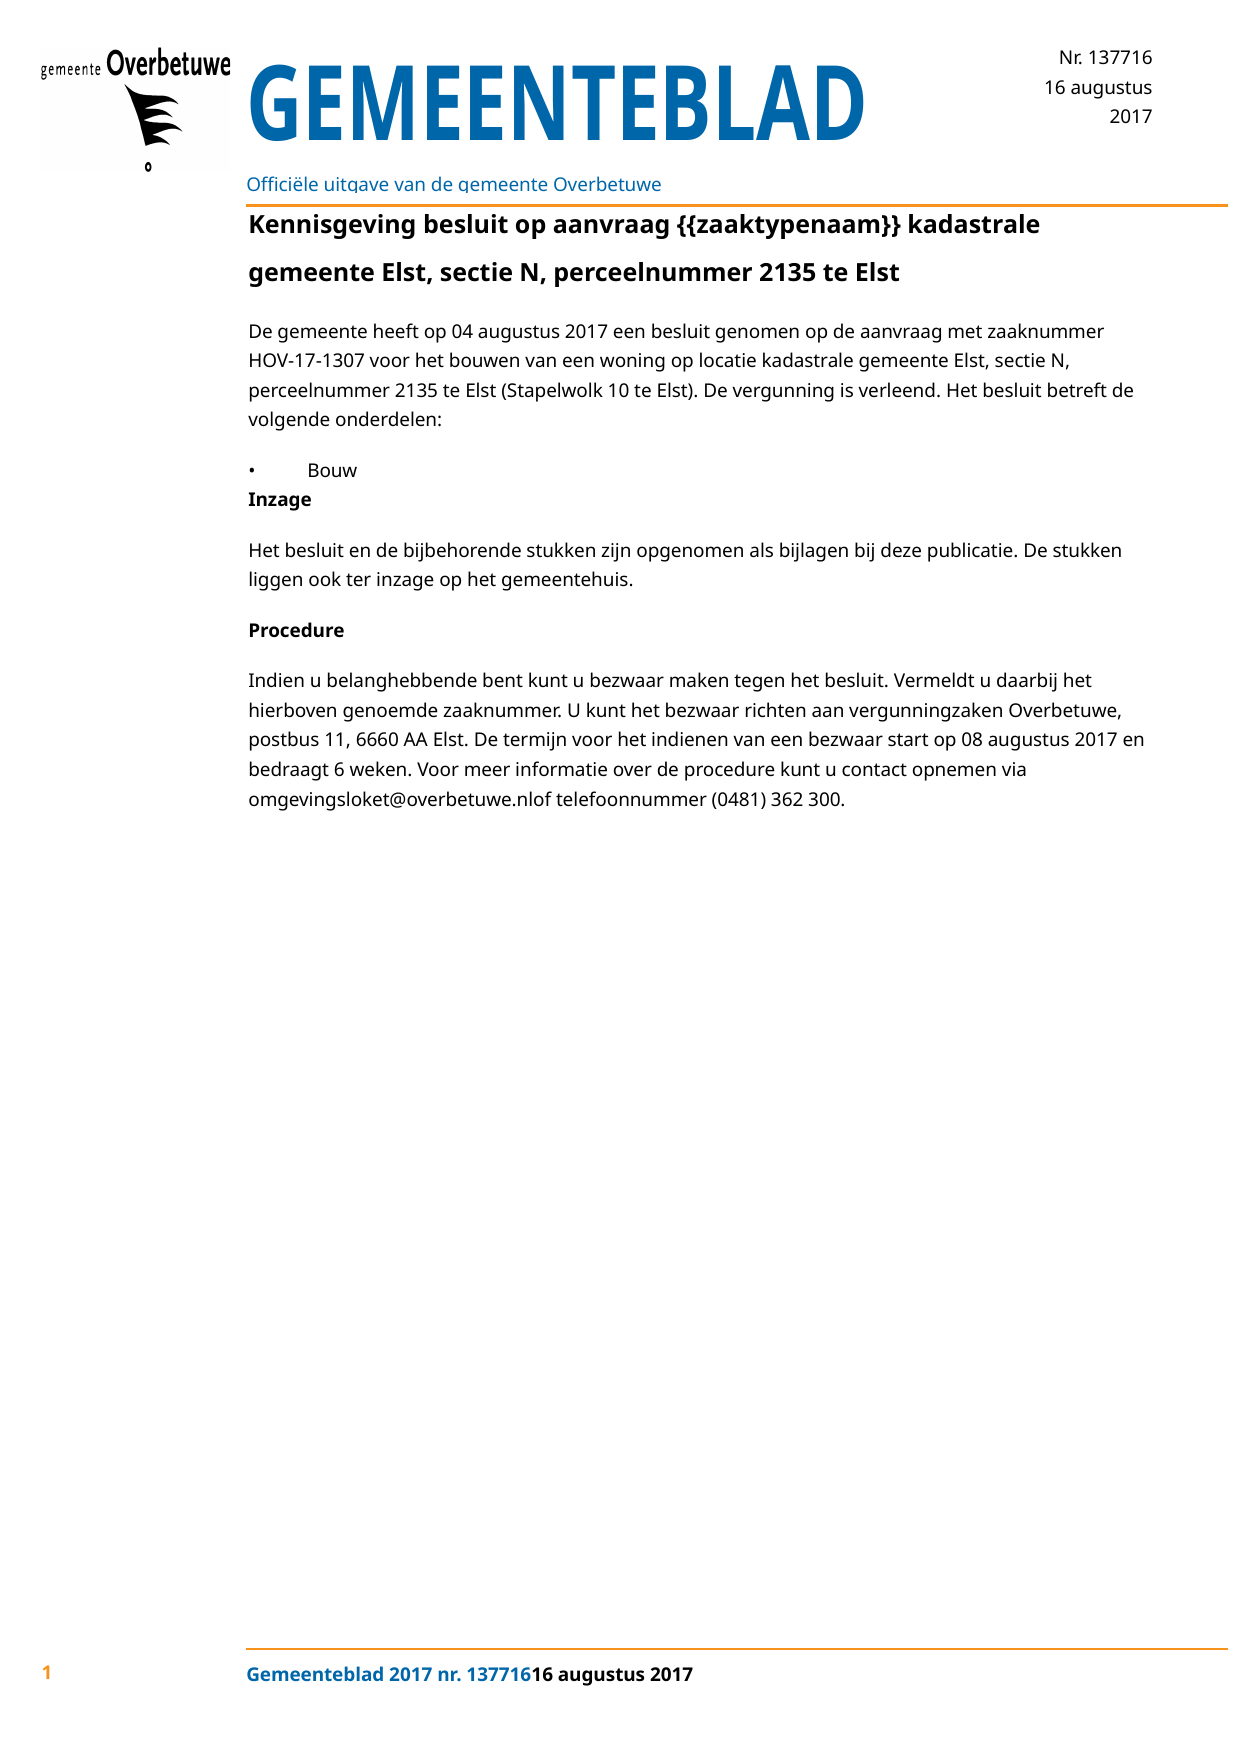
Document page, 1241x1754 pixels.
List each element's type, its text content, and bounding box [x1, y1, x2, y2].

text Het besluit en de bijbehorende stukken zijn opgenomen als bijlagen bij deze publicatie. De stukken liggen ook ter inzage op het gemeentehuis. [248, 537, 1152, 592]
text Indien u belanghebbende bent kunt u bezwaar maken tegen het besluit. Vermeldt u daarbij het hierboven genoemde zaaknummer. U kunt het bezwaar richten aan vergunningzaken Overbetuwe, postbus 11, 6660 AA Elst. De termijn voor het indienen van een bezwaar start op 08 augustus 2017 en bedraagt 6 weken. Voor meer informatie over de procedure kunt u contact opnemen via omgevingsloket@overbetuwe.nlof telefoonnummer (0481) 362 300. [248, 667, 1152, 812]
text Kennisgeving besluit op aanvraag {{zaaktypenaam}} kadastrale gemeente Elst, sectie N, perceelnummer 2135 te Elst [248, 207, 1152, 288]
text Inzage [248, 487, 1152, 512]
picture [41, 47, 231, 172]
text De gemeente heeft op 04 augustus 2017 een besluit genomen op de aanvraag met zaaknummer HOV-17-1307 voor het bouwen van een woning op locatie kadastrale gemeente Elst, sectie N, perceelnummer 2135 te Elst (Stapelwolk 10 te Elst). De vergunning is verleend. Het besluit betreft de volgende onderdelen: [248, 318, 1152, 432]
text Procedure [248, 617, 1152, 643]
list Bouw [248, 457, 1152, 483]
